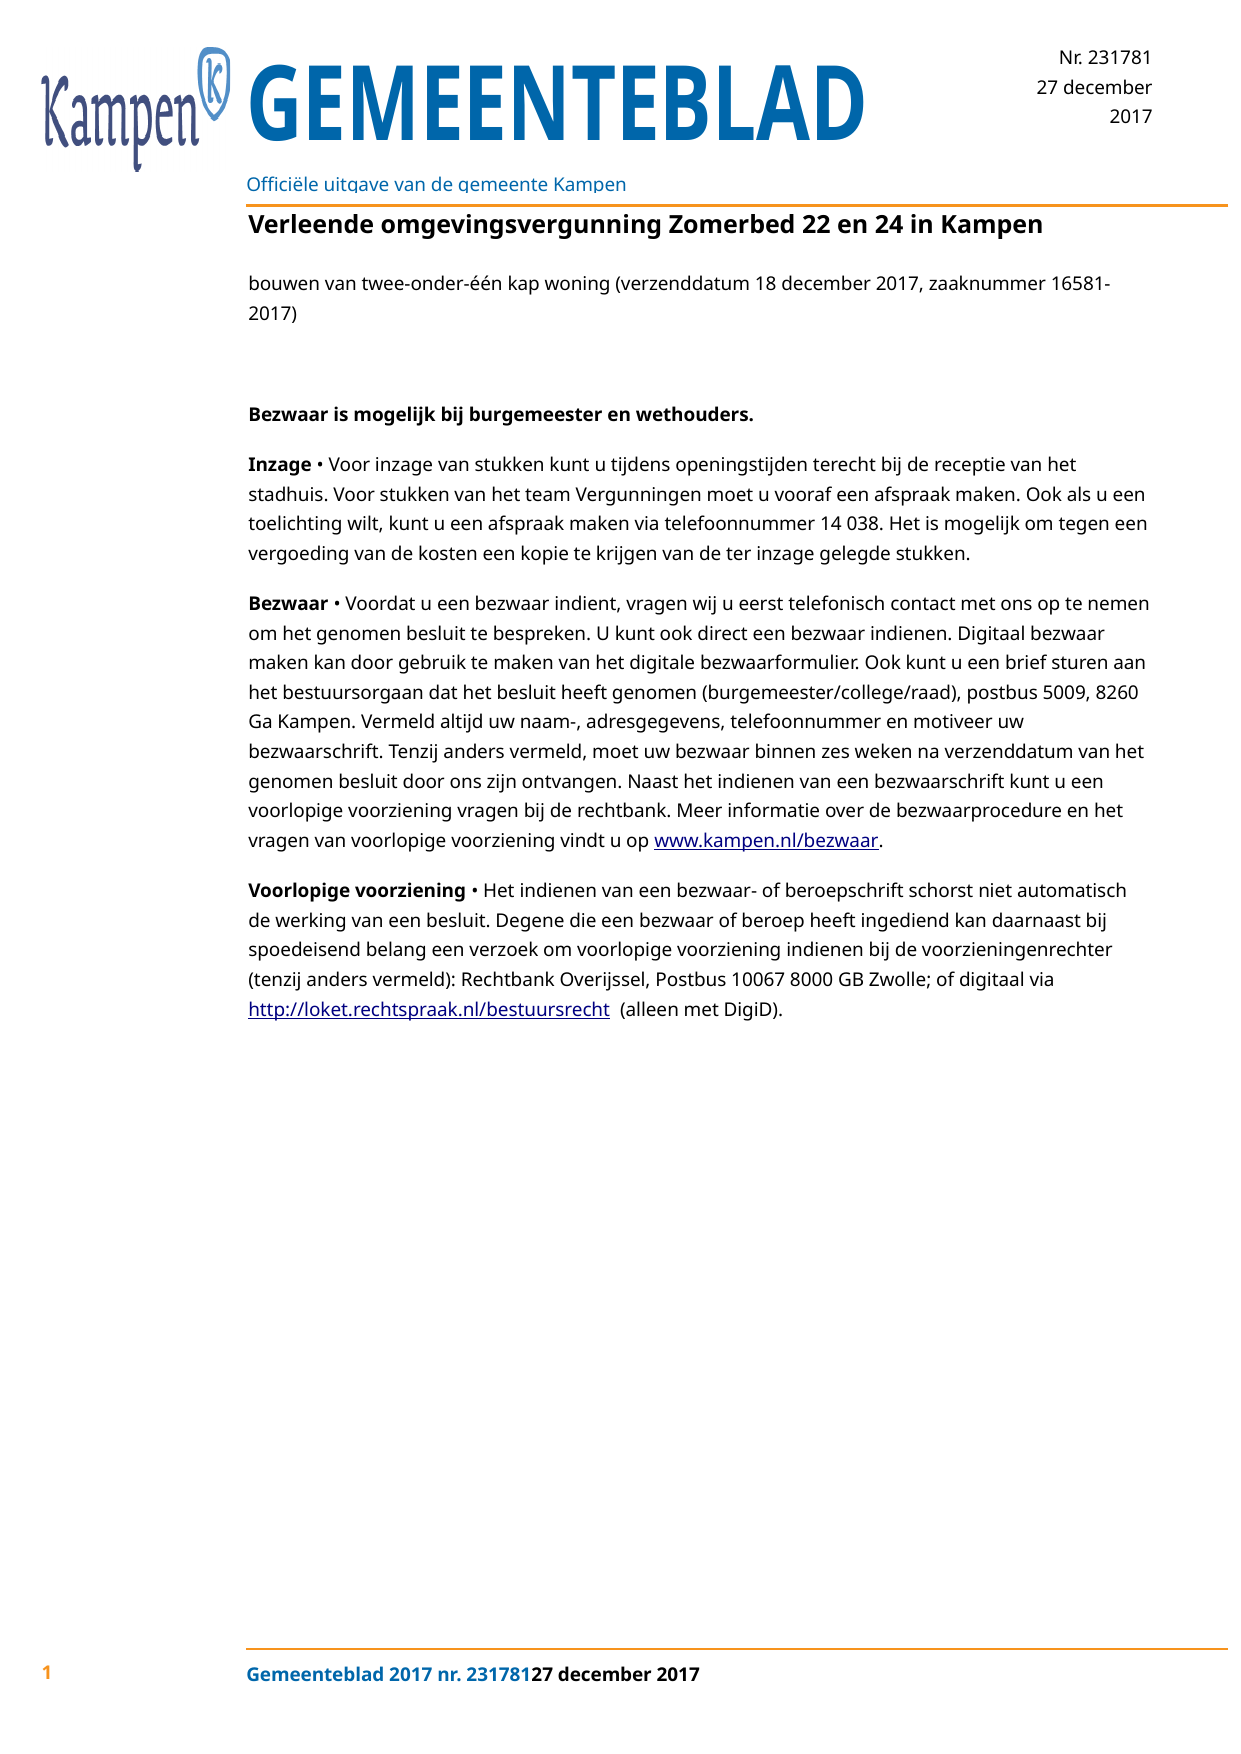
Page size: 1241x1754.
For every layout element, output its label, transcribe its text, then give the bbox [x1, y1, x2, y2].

text bouwen van twee-onder-één kap woning (verzenddatum 18 december 2017, zaaknummer 16581-2017) [248, 270, 1152, 326]
text Inzage • Voor inzage van stukken kunt u tijdens openingstijden terecht bij de receptie van het stadhuis. Voor stukken van het team Vergunningen moet u vooraf een afspraak maken. Ook als u een toelichting wilt, kunt u een afspraak maken via telefoonnummer 14 038. Het is mogelijk om tegen een vergoeding van de kosten een kopie te krijgen van de ter inzage gelegde stukken. [248, 451, 1152, 566]
text Bezwaar is mogelijk bij burgemeester en wethouders. [248, 401, 1152, 426]
text Voorlopige voorziening • Het indienen van een bezwaar- of beroepschrift schorst niet automatisch de werking van een besluit. Degene die een bezwaar of beroep heeft ingediend kan daarnaast bij spoedeisend belang een verzoek om voorlopige voorziening indienen bij de voorzieningenrechter (tenzij anders vermeld): Rechtbank Overijssel, Postbus 10067 8000 GB Zwolle; of digitaal via http://loket.rechtspraak.nl/bestuursrecht (alleen met DigiD). [248, 877, 1152, 1021]
picture [41, 47, 231, 172]
text Verleende omgevingsvergunning Zomerbed 22 en 24 in Kampen [248, 207, 1152, 241]
text Bezwaar • Voordat u een bezwaar indient, vragen wij u eerst telefonisch contact met ons op te nemen om het genomen besluit te bespreken. U kunt ook direct een bezwaar indienen. Digitaal bezwaar maken kan door gebruik te maken van het digitale bezwaarformulier. Ook kunt u een brief sturen aan het bestuursorgaan dat het besluit heeft genomen (burgemeester/college/raad), postbus 5009, 8260 Ga Kampen. Vermeld altijd uw naam-, adresgegevens, telefoonnummer en motiveer uw bezwaarschrift. Tenzij anders vermeld, moet uw bezwaar binnen zes weken na verzenddatum van het genomen besluit door ons zijn ontvangen. Naast het indienen van een bezwaarschrift kunt u een voorlopige voorziening vragen bij de rechtbank. Meer informatie over de bezwaarprocedure en het vragen van voorlopige voorziening vindt u op www.kampen.nl/bezwaar. [248, 590, 1152, 853]
